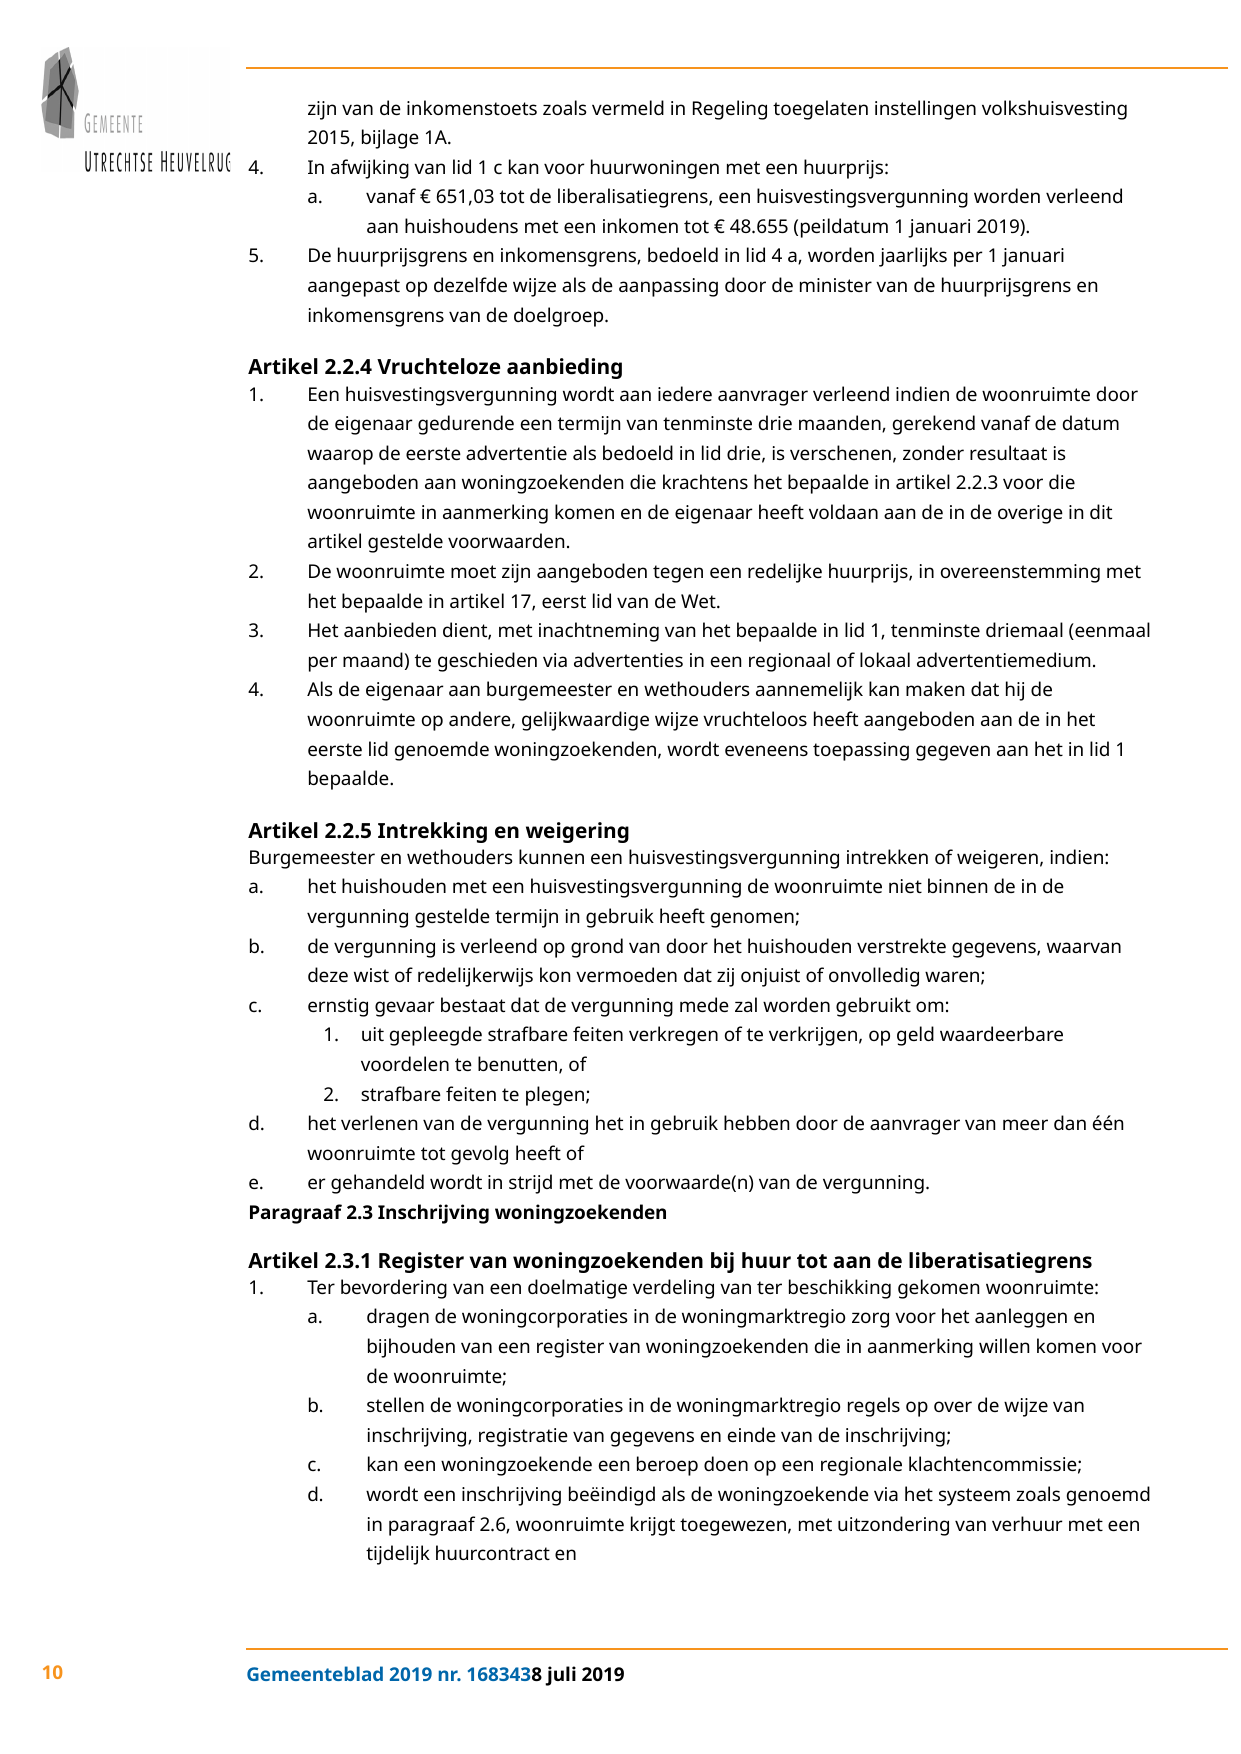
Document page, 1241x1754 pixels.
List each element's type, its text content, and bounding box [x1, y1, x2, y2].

list ernstig gevaar bestaat dat de vergunning mede zal worden gebruikt om: [248, 992, 1152, 1018]
list vanaf € 651,03 tot de liberalisatiegrens, een huisvestingsvergunning worden verleend aan huishoudens met een inkomen tot € 48.655 (peildatum 1 januari 2019). [307, 183, 1152, 239]
picture [41, 47, 231, 172]
list het huishouden met een huisvestingsvergunning de woonruimte niet binnen de in de vergunning gestelde termijn in gebruik heeft genomen; [248, 874, 1152, 929]
list zijn van de inkomenstoets zoals vermeld in Regeling toegelaten instellingen volkshuisvesting 2015, bijlage 1A. [248, 95, 1152, 150]
text Artikel 2.2.5 Intrekking en weigering [248, 816, 1152, 844]
list er gehandeld wordt in strijd met de voorwaarde(n) van de vergunning. [248, 1169, 1152, 1195]
list Het aanbieden dient, met inachtneming van het bepaalde in lid 1, tenminste driemaal (eenmaal per maand) te geschieden via advertenties in een regionaal of lokaal advertentiemedium. [248, 617, 1152, 673]
text Burgemeester en wethouders kunnen een huisvestingsvergunning intrekken of weigeren, indien: [248, 844, 1152, 870]
text Paragraaf 2.3 Inschrijving woningzoekenden [248, 1199, 1152, 1225]
list strafbare feiten te plegen; [323, 1081, 1152, 1107]
list de vergunning is verleend op grond van door het huishouden verstrekte gegevens, waarvan deze wist of redelijkerwijs kon vermoeden dat zij onjuist of onvolledig waren; [248, 933, 1152, 988]
list In afwijking van lid 1 c kan voor huurwoningen met een huurprijs: [248, 154, 1152, 180]
text Artikel 2.2.4 Vruchteloze aanbieding [248, 352, 1152, 381]
list Ter bevordering van een doelmatige verdeling van ter beschikking gekomen woonruimte: [248, 1274, 1152, 1300]
list Een huisvestingsvergunning wordt aan iedere aanvrager verleend indien de woonruimte door de eigenaar gedurende een termijn van tenminste drie maanden, gerekend vanaf de datum waarop de eerste advertentie als bedoeld in lid drie, is verschenen, zonder resultaat is aangeboden aan woningzoekenden die krachtens het bepaalde in artikel 2.2.3 voor die woonruimte in aanmerking komen en de eigenaar heeft voldaan aan de in de overige in dit artikel gestelde voorwaarden. [248, 381, 1152, 554]
list Als de eigenaar aan burgemeester en wethouders aannemelijk kan maken dat hij de woonruimte op andere, gelijkwaardige wijze vruchteloos heeft aangeboden aan de in het eerste lid genoemde woningzoekenden, wordt eveneens toepassing gegeven aan het in lid 1 bepaalde. [248, 677, 1152, 791]
list stellen de woningcorporaties in de woningmarktregio regels op over de wijze van inschrijving, registratie van gegevens en einde van de inschrijving; [307, 1392, 1152, 1448]
list dragen de woningcorporaties in de woningmarktregio zorg voor het aanleggen en bijhouden van een register van woningzoekenden die in aanmerking willen komen voor de woonruimte; [307, 1304, 1152, 1389]
text Artikel 2.3.1 Register van woningzoekenden bij huur tot aan de liberatisatiegrens [248, 1246, 1152, 1274]
list het verlenen van de vergunning het in gebruik hebben door de aanvrager van meer dan één woonruimte tot gevolg heeft of [248, 1110, 1152, 1166]
list uit gepleegde strafbare feiten verkregen of te verkrijgen, op geld waardeerbare voordelen te benutten, of [323, 1022, 1152, 1077]
list kan een woningzoekende een beroep doen op een regionale klachtencommissie; [307, 1452, 1152, 1477]
list De woonruimte moet zijn aangeboden tegen een redelijke huurprijs, in overeenstemming met het bepaalde in artikel 17, eerst lid van de Wet. [248, 558, 1152, 613]
list De huurprijsgrens en inkomensgrens, bedoeld in lid 4 a, worden jaarlijks per 1 januari aangepast op dezelfde wijze als de aanpassing door de minister van de huurprijsgrens en inkomensgrens van de doelgroep. [248, 243, 1152, 328]
list wordt een inschrijving beëindigd als de woningzoekende via het systeem zoals genoemd in paragraaf 2.6, woonruimte krijgt toegewezen, met uitzondering van verhuur met een tijdelijk huurcontract en [307, 1481, 1152, 1566]
